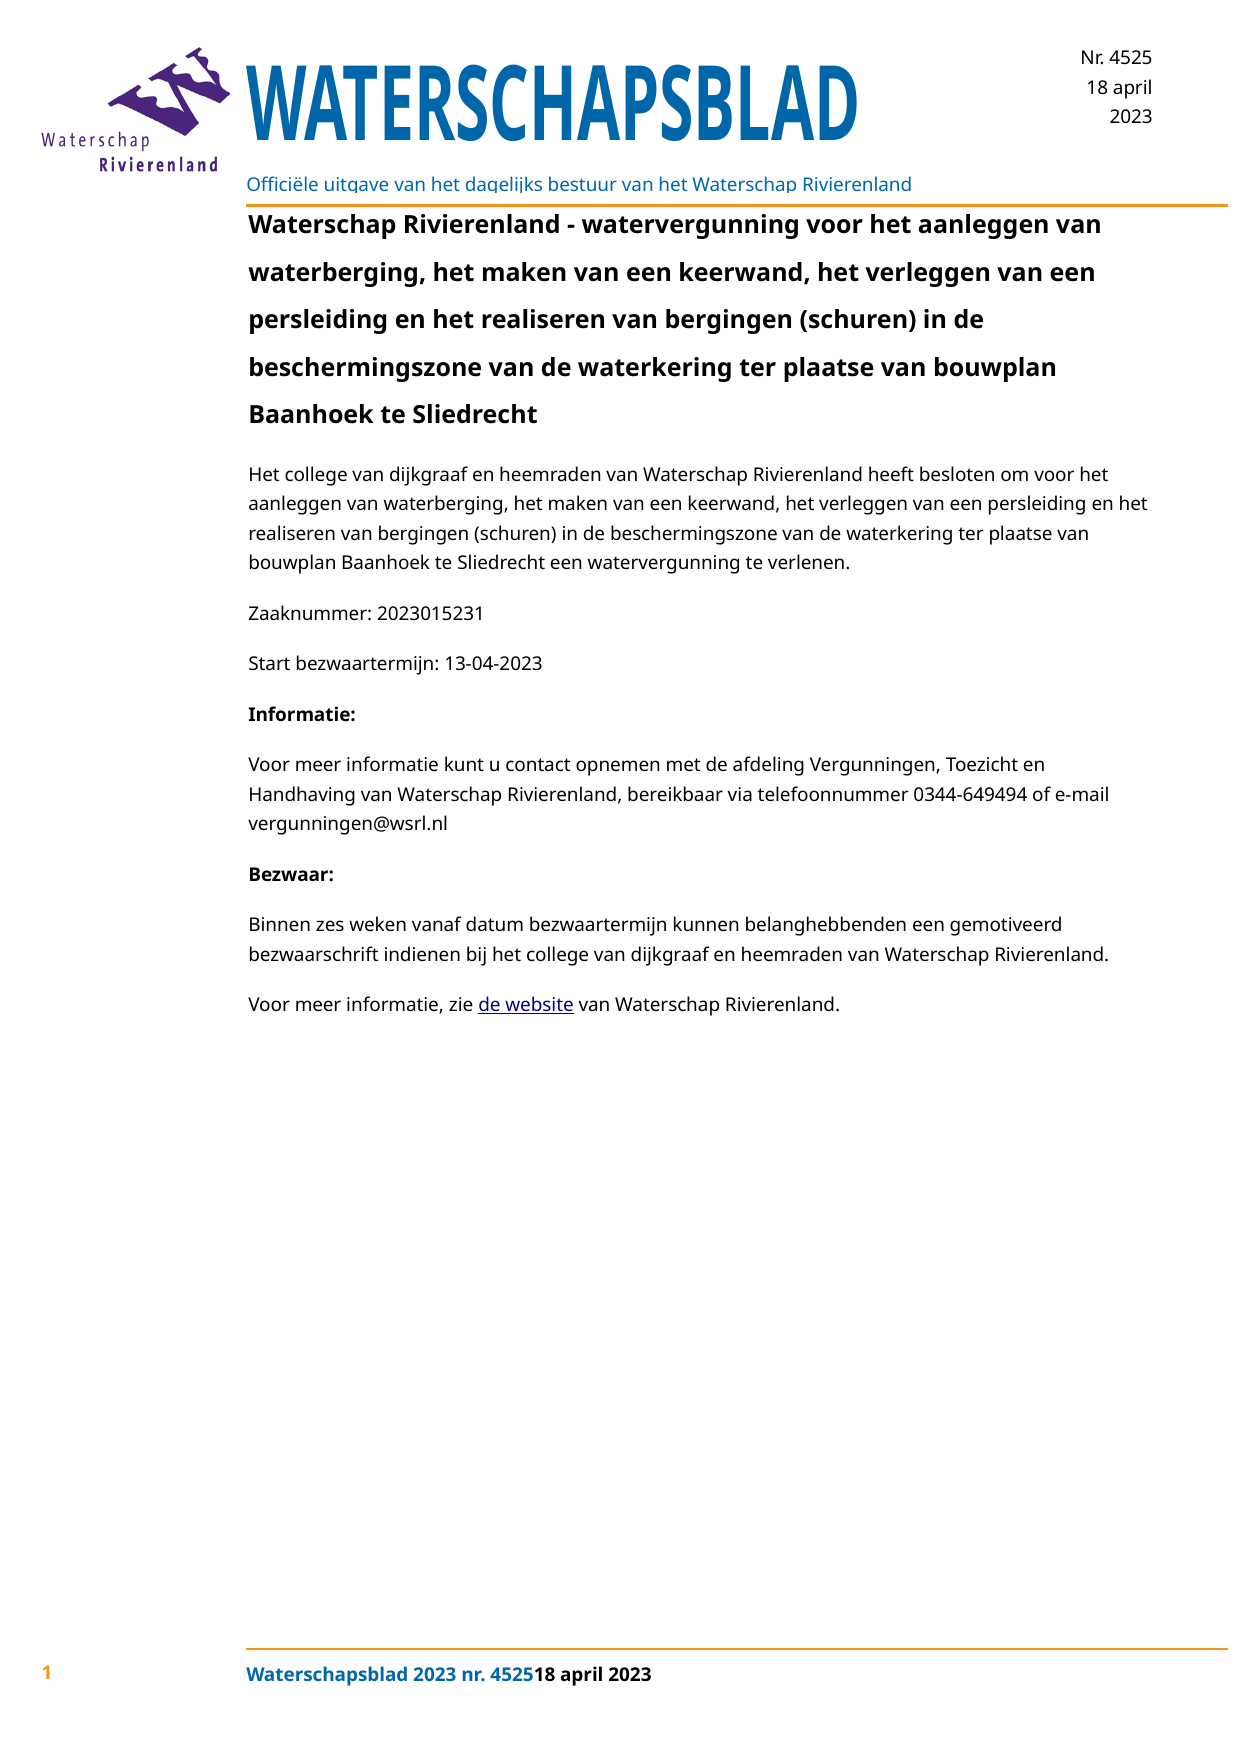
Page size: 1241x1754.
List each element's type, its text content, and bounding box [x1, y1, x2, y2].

text Binnen zes weken vanaf datum bezwaartermijn kunnen belanghebbenden een gemotiveerd bezwaarschrift indienen bij het college van dijkgraaf en heemraden van Waterschap Rivierenland. [248, 911, 1152, 966]
text Start bezwaartermijn: 13-04-2023 [248, 650, 1152, 676]
text Het college van dijkgraaf en heemraden van Waterschap Rivierenland heeft besloten om voor het aanleggen van waterberging, het maken van een keerwand, het verleggen van een persleiding en het realiseren van bergingen (schuren) in de beschermingszone van de waterkering ter plaatse van bouwplan Baanhoek te Sliedrecht een watervergunning te verlenen. [248, 461, 1152, 575]
text Voor meer informatie, zie de website van Waterschap Rivierenland. [248, 991, 1152, 1017]
text Bezwaar: [248, 861, 1152, 886]
text Waterschap Rivierenland - watervergunning voor het aanleggen van waterberging, het maken van een keerwand, het verleggen van een persleiding en het realiseren van bergingen (schuren) in de beschermingszone van de waterkering ter plaatse van bouwplan Baanhoek te Sliedrecht [248, 207, 1152, 431]
picture [41, 47, 231, 172]
text Zaaknummer: 2023015231 [248, 600, 1152, 626]
text Voor meer informatie kunt u contact opnemen met de afdeling Vergunningen, Toezicht en Handhaving van Waterschap Rivierenland, bereikbaar via telefoonnummer 0344-649494 of e-mail vergunningen@wsrl.nl [248, 751, 1152, 836]
text Informatie: [248, 701, 1152, 726]
